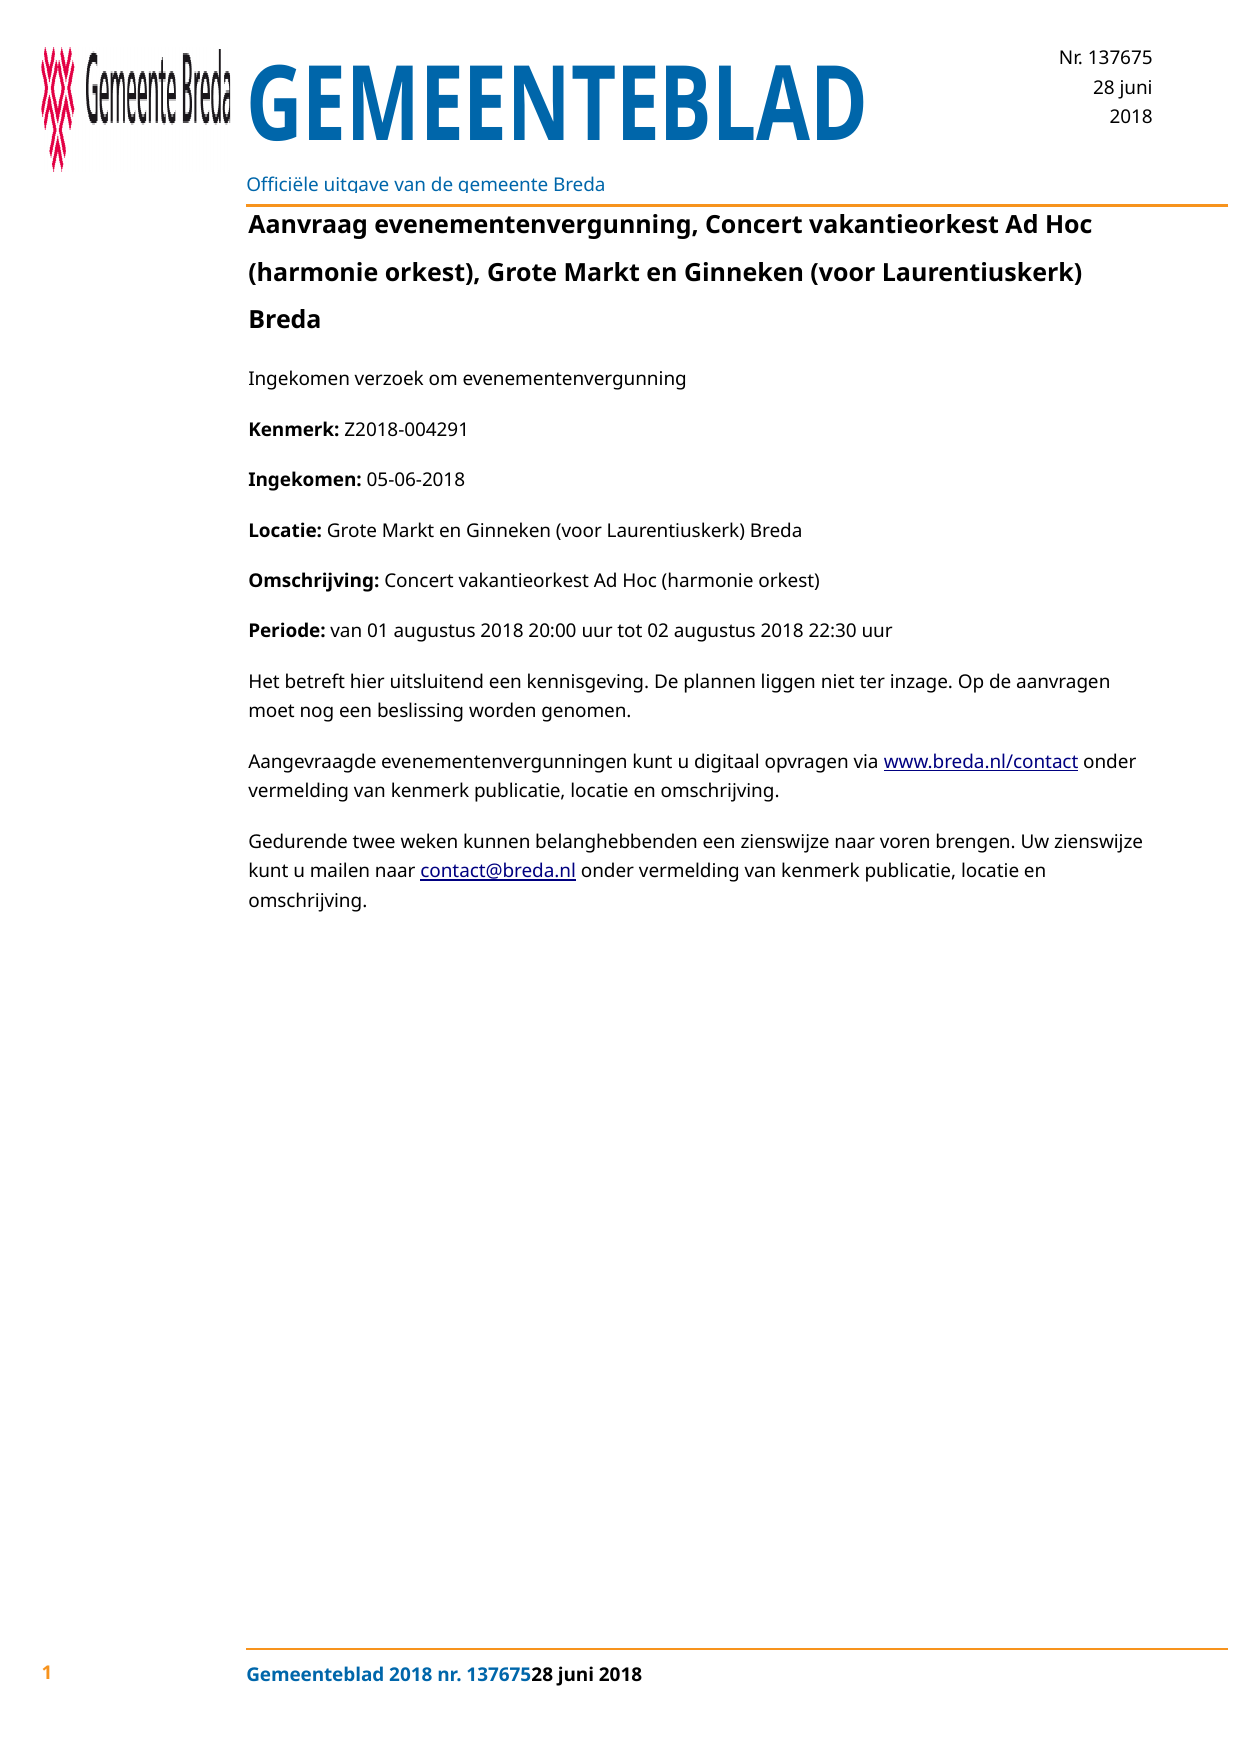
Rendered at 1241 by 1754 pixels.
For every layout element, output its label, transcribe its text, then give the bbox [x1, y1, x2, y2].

text Periode: van 01 augustus 2018 20:00 uur tot 02 augustus 2018 22:30 uur [248, 618, 1152, 643]
text Locatie: Grote Markt en Ginneken (voor Laurentiuskerk) Breda [248, 517, 1152, 542]
text Gedurende twee weken kunnen belanghebbenden een zienswijze naar voren brengen. Uw zienswijze kunt u mailen naar contact@breda.nl onder vermelding van kenmerk publicatie, locatie en omschrijving. [248, 828, 1152, 913]
text Ingekomen verzoek om evenementenvergunning [248, 366, 1152, 391]
text Aangevraagde evenementenvergunningen kunt u digitaal opvragen via www.breda.nl/contact onder vermelding van kenmerk publicatie, locatie en omschrijving. [248, 748, 1152, 803]
text Het betreft hier uitsluitend een kennisgeving. De plannen liggen niet ter inzage. Op de aanvragen moet nog een beslissing worden genomen. [248, 668, 1152, 723]
text Ingekomen: 05-06-2018 [248, 466, 1152, 492]
text Aanvraag evenementenvergunning, Concert vakantieorkest Ad Hoc (harmonie orkest), Grote Markt en Ginneken (voor Laurentiuskerk) Breda [248, 207, 1152, 336]
text Omschrijving: Concert vakantieorkest Ad Hoc (harmonie orkest) [248, 567, 1152, 593]
picture [41, 47, 231, 172]
text Kenmerk: Z2018-004291 [248, 416, 1152, 442]
